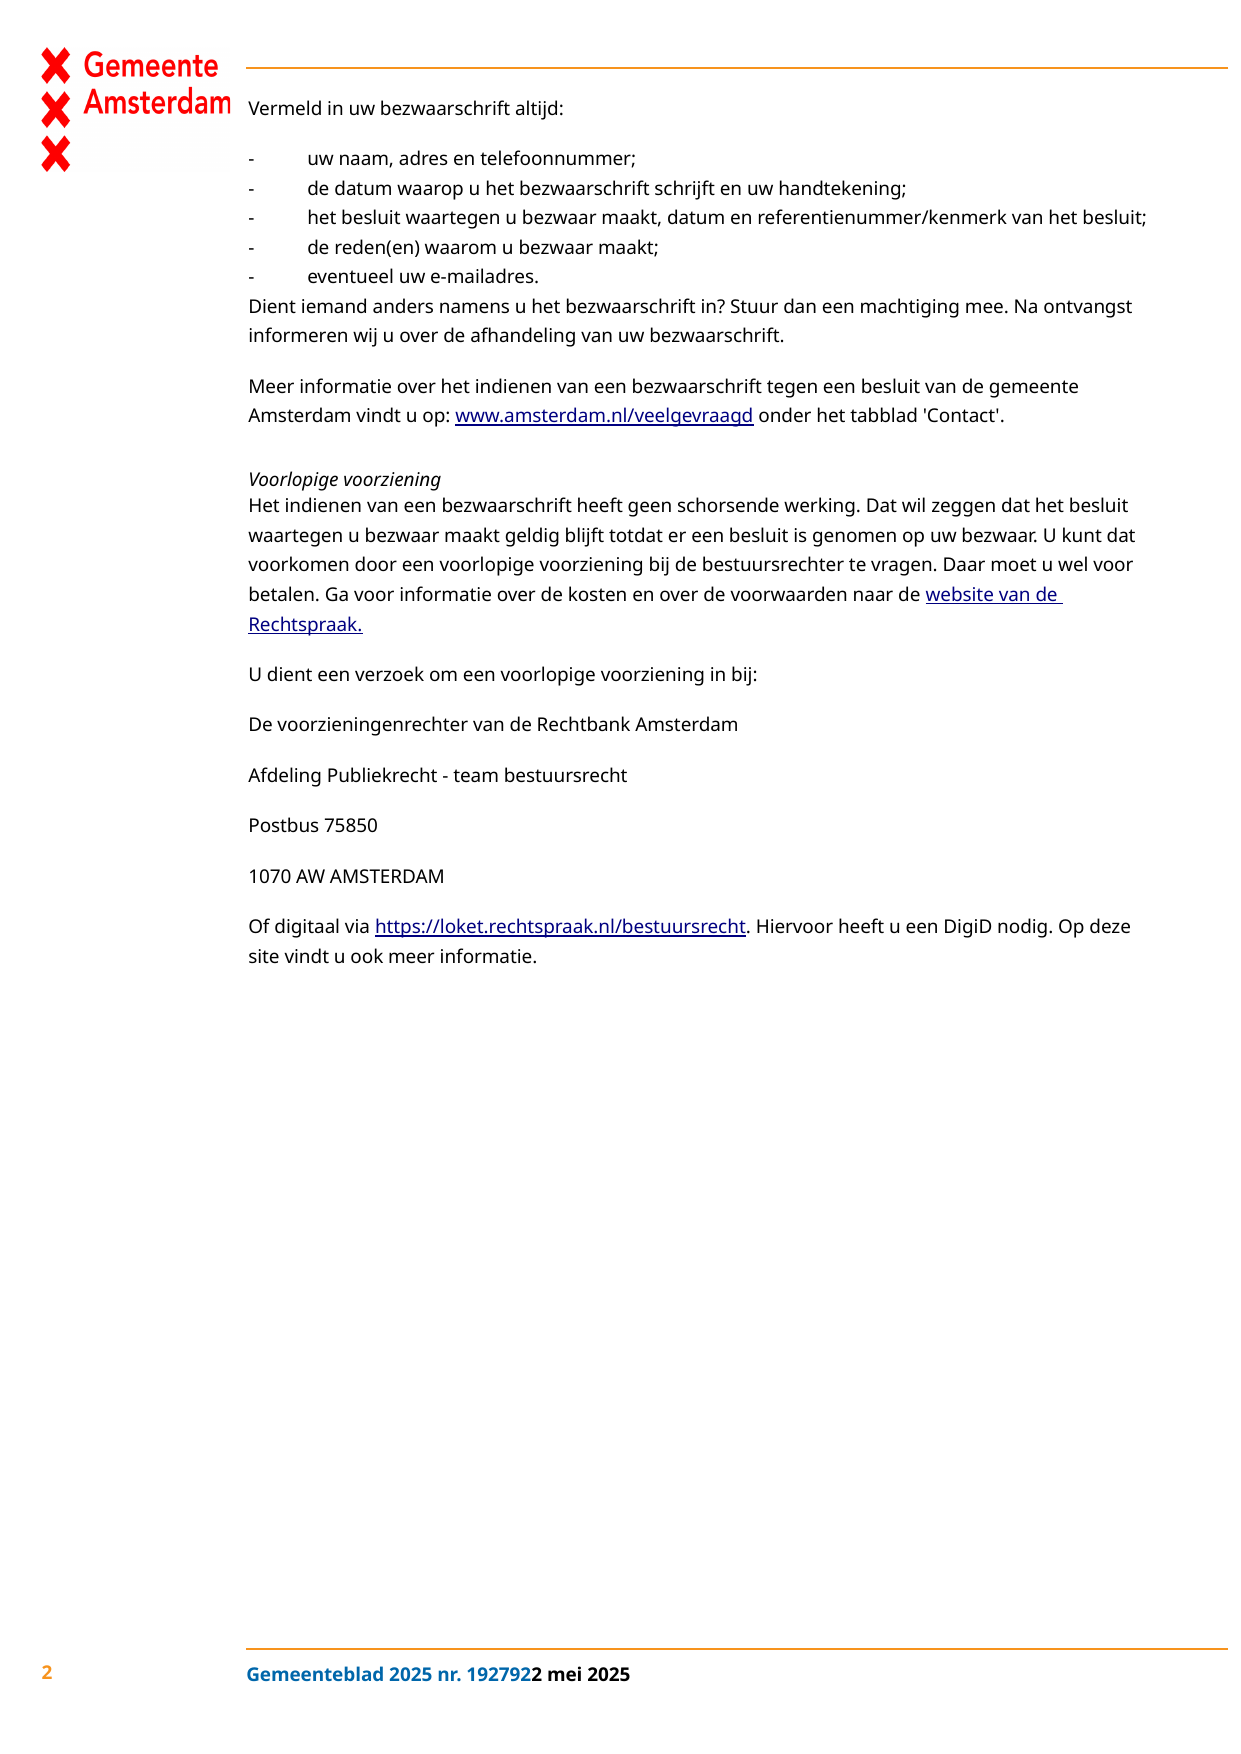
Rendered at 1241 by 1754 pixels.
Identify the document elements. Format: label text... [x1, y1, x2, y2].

text De voorzieningenrechter van de Rechtbank Amsterdam [248, 712, 1152, 737]
list de datum waarop u het bezwaarschrift schrijft en uw handtekening; [248, 175, 1152, 201]
list de reden(en) waarom u bezwaar maakt; [248, 234, 1152, 260]
text Voorlopige voorziening [248, 467, 1152, 492]
text Meer informatie over het indienen van een bezwaarschrift tegen een besluit van de gemeente Amsterdam vindt u op: www.amsterdam.nl/veelgevraagd onder het tabblad 'Contact'. [248, 373, 1152, 428]
list uw naam, adres en telefoonnummer; [248, 145, 1152, 171]
text Postbus 75850 [248, 812, 1152, 838]
text Het indienen van een bezwaarschrift heeft geen schorsende werking. Dat wil zeggen dat het besluit waartegen u bezwaar maakt geldig blijft totdat er een besluit is genomen op uw bezwaar. U kunt dat voorkomen door een voorlopige voorziening bij de bestuursrechter te vragen. Daar moet u wel voor betalen. Ga voor informatie over de kosten en over de voorwaarden naar de website van de Rechtspraak. [248, 492, 1152, 636]
text 1070 AW AMSTERDAM [248, 863, 1152, 888]
list eventueel uw e-mailadres. [248, 263, 1152, 289]
text Of digitaal via https://loket.rechtspraak.nl/bestuursrecht. Hiervoor heeft u een DigiD nodig. Op deze site vindt u ook meer informatie. [248, 913, 1152, 968]
list het besluit waartegen u bezwaar maakt, datum en referentienummer/kenmerk van het besluit; [248, 204, 1152, 230]
text U dient een verzoek om een voorlopige voorziening in bij: [248, 661, 1152, 687]
text Vermeld in uw bezwaarschrift altijd: [248, 95, 1152, 121]
text Dient iemand anders namens u het bezwaarschrift in? Stuur dan een machtiging mee. Na ontvangst informeren wij u over de afhandeling van uw bezwaarschrift. [248, 293, 1152, 348]
picture [41, 47, 231, 172]
text Afdeling Publiekrecht - team bestuursrecht [248, 762, 1152, 788]
